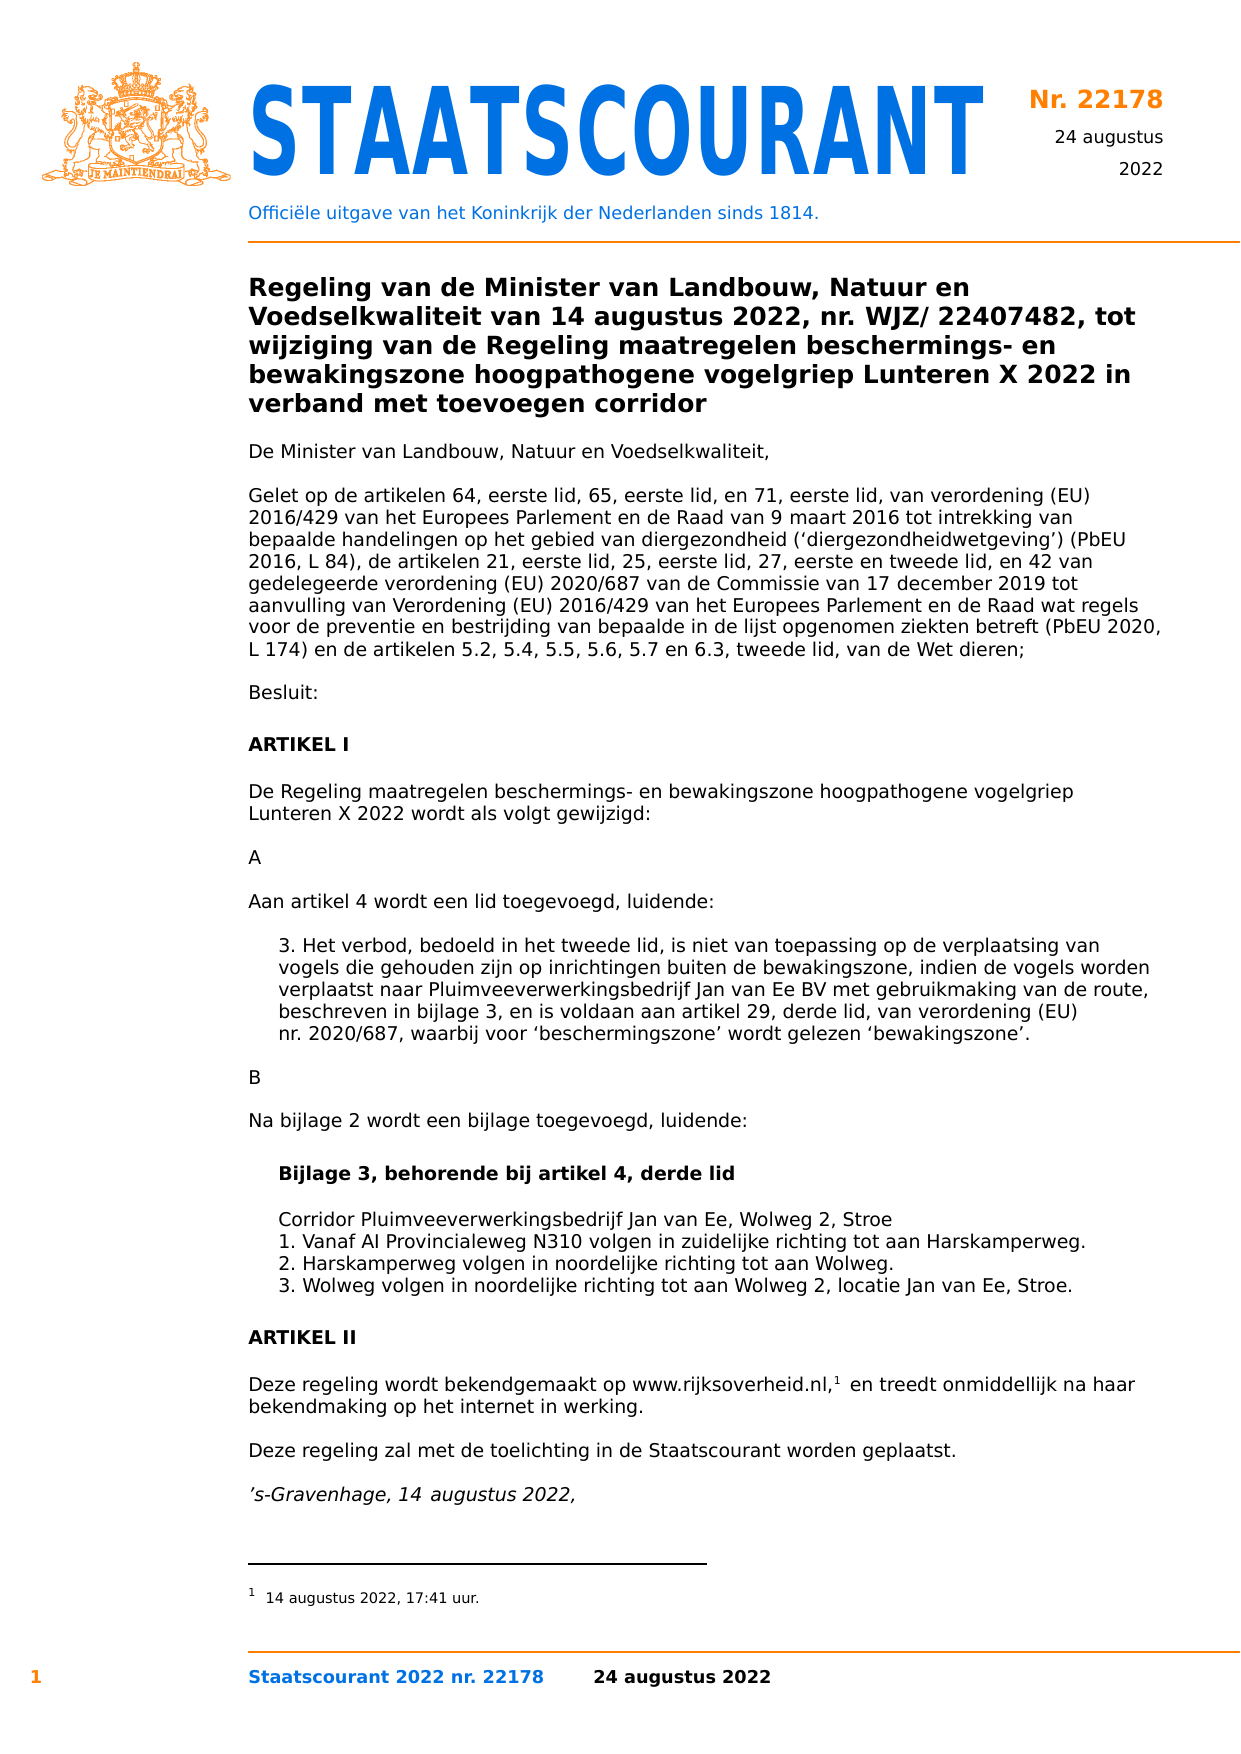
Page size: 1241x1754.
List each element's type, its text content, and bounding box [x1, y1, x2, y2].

text De Minister van Landbouw, Natuur en Voedselkwaliteit, [248, 441, 1163, 463]
text Gelet op de artikelen 64, eerste lid, 65, eerste lid, en 71, eerste lid, van verordening (EU) 2016/429 van het Europees Parlement en de Raad van 9 maart 2016 tot intrekking van bepaalde handelingen op het gebied van diergezondheid (‘diergezondheidwetgeving’) (PbEU 2016, L 84), de artikelen 21, eerste lid, 25, eerste lid, 27, eerste en tweede lid, en 42 van gedelegeerde verordening (EU) 2020/687 van de Commissie van 17 december 2019 tot aanvulling van Verordening (EU) 2016/429 van het Europees Parlement en de Raad wat regels voor de preventie en bestrijding van bepaalde in de lijst opgenomen ziekten betreft (PbEU 2020, L 174) en de artikelen 5.2, 5.4, 5.5, 5.6, 5.7 en 6.3, tweede lid, van de Wet dieren; [248, 484, 1163, 660]
text Corridor Pluimveeverwerkingsbedrijf Jan van Ee, Wolweg 2, Stroe [278, 1209, 1163, 1231]
table_header Nr. 22178 [998, 62, 1240, 121]
text 1. Vanaf AI Provincialeweg N310 volgen in zuidelijke richting tot aan Harskamperweg. [278, 1231, 1163, 1253]
text A [248, 847, 1163, 869]
subtitle ARTIKEL I [248, 734, 1163, 756]
table_header STAATSCOURANT [248, 62, 998, 203]
subtitle Regeling van de Minister van Landbouw, Natuur en Voedselkwaliteit van 14 augustus 2022, nr. WJZ/ 22407482, tot wijziging van de Regeling maatregelen beschermings- en bewakingszone hoogpathogene vogelgriep Lunteren X 2022 in verband met toevoegen corridor [248, 273, 1163, 419]
text 3. Het verbod, bedoeld in het tweede lid, is niet van toepassing op de verplaatsing van vogels die gehouden zijn op inrichtingen buiten de bewakingszone, indien de vogels worden verplaatst naar Pluimveeverwerkingsbedrijf Jan van Ee BV met gebruikmaking van de route, beschreven in bijlage 3, en is voldaan aan artikel 29, derde lid, van verordening (EU) nr. 2020/687, waarbij voor ‘beschermingszone’ wordt gelezen ‘bewakingszone’. [278, 935, 1163, 1045]
text 3. Wolweg volgen in noordelijke richting tot aan Wolweg 2, locatie Jan van Ee, Stroe. [278, 1275, 1163, 1297]
subtitle Bijlage 3, behorende bij artikel 4, derde lid [278, 1162, 1163, 1184]
text ’s-Gravenhage, 14 augustus 2022, [248, 1484, 1163, 1506]
text Deze regeling wordt bekendgemaakt op www.rijksoverheid.nl, en treedt onmiddellijk na haar bekendmaking op het internet in werking. [248, 1374, 1163, 1418]
text Na bijlage 2 wordt een bijlage toegevoegd, luidende: [248, 1110, 1163, 1132]
picture [41, 62, 231, 186]
table_cell 24 augustus [998, 121, 1240, 153]
table_cell Officiële uitgave van het Koninkrijk der Nederlanden sinds 1814. [248, 203, 1240, 241]
text B [248, 1067, 1163, 1088]
text De Regeling maatregelen beschermings- en bewakingszone hoogpathogene vogelgriep Lunteren X 2022 wordt als volgt gewijzigd: [248, 781, 1163, 825]
text 14 augustus 2022, 17:41 uur. [248, 1586, 1163, 1608]
table_cell 2022 [998, 153, 1240, 203]
text Aan artikel 4 wordt een lid toegevoegd, luidende: [248, 891, 1163, 913]
text Deze regeling zal met de toelichting in de Staatscourant worden geplaatst. [248, 1440, 1163, 1462]
table_header [25, 62, 248, 241]
text 2. Harskamperweg volgen in noordelijke richting tot aan Wolweg. [278, 1253, 1163, 1275]
subtitle ARTIKEL II [248, 1327, 1163, 1349]
text Besluit: [248, 682, 1163, 704]
